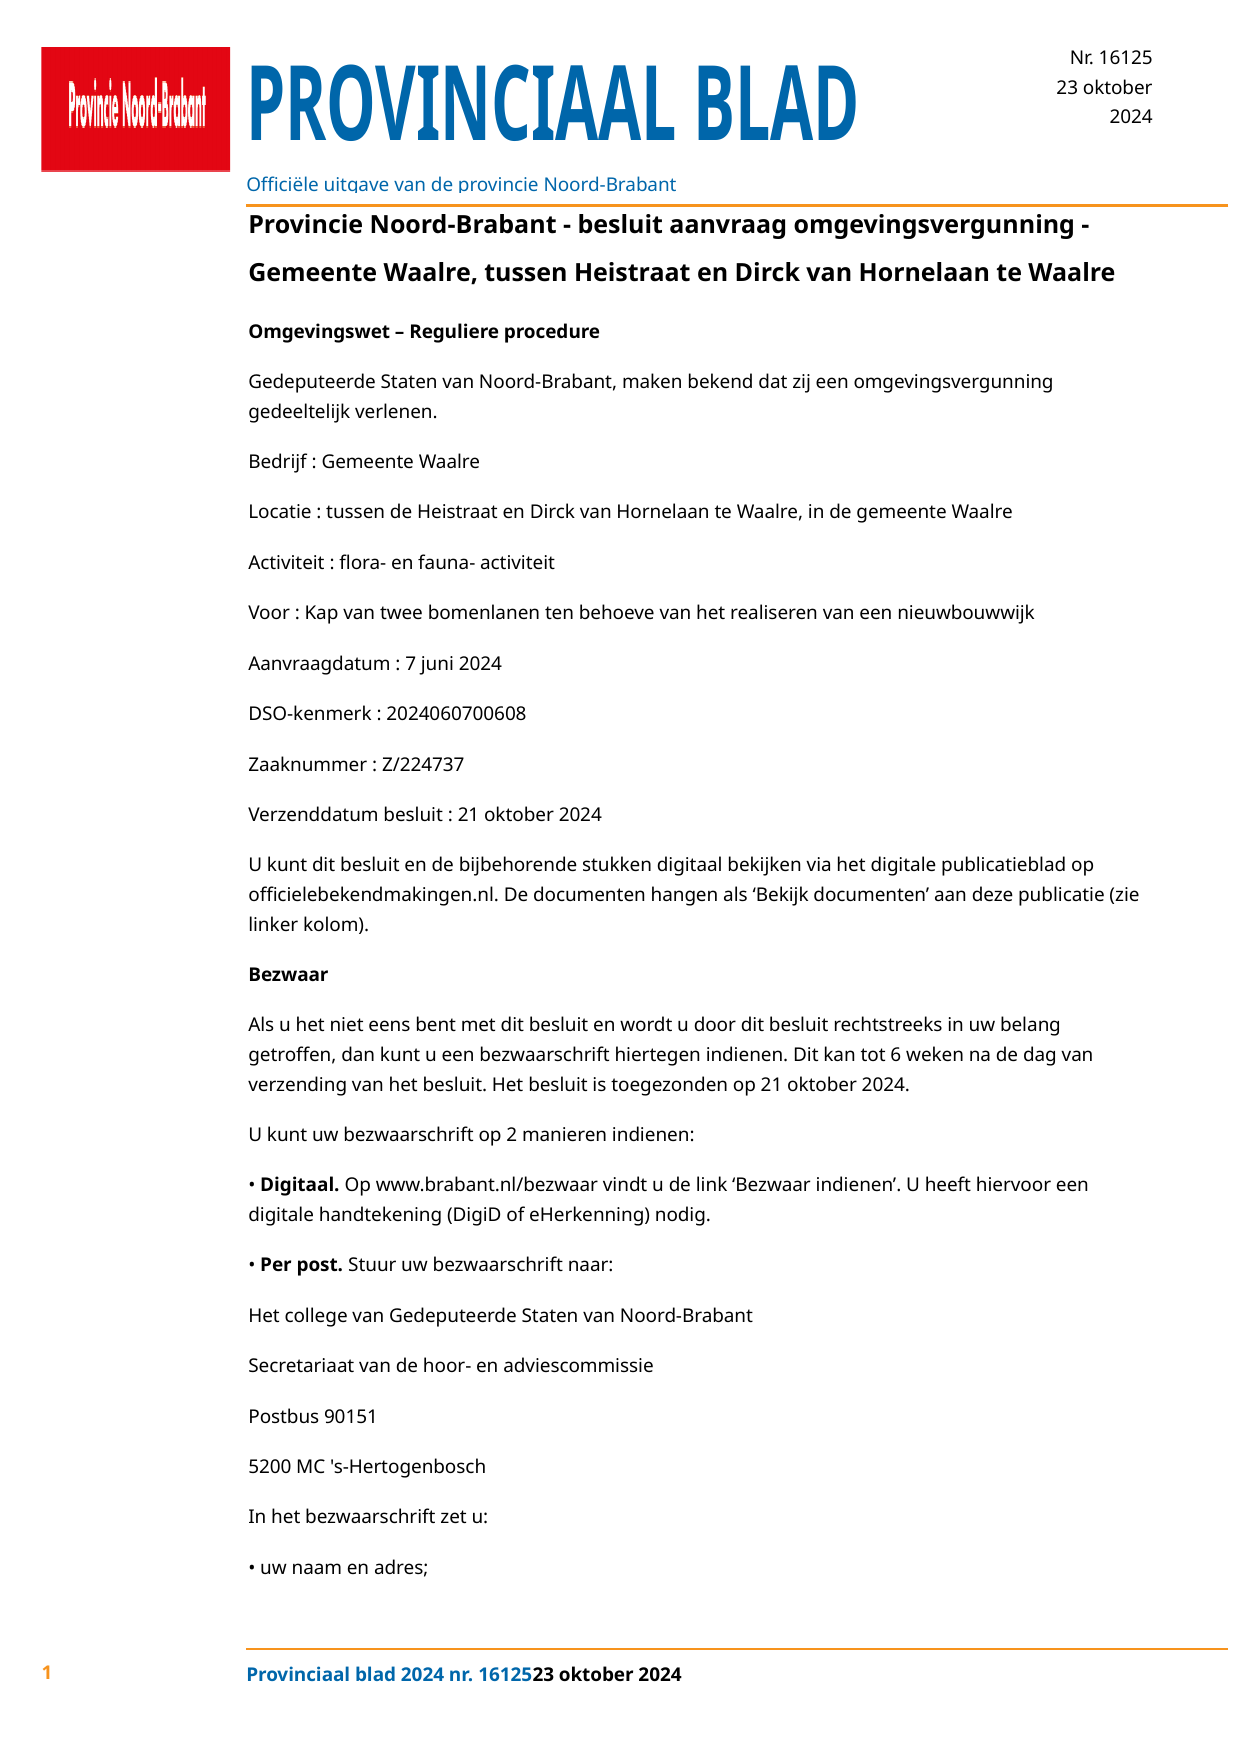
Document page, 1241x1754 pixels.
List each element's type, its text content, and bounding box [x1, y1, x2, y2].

text Secretariaat van de hoor- en adviescommissie [248, 1352, 1152, 1378]
text Gedeputeerde Staten van Noord-Brabant, maken bekend dat zij een omgevingsvergunning gedeeltelijk verlenen. [248, 368, 1152, 424]
text 5200 MC 's‑Hertogenbosch [248, 1453, 1152, 1479]
text U kunt dit besluit en de bijbehorende stukken digitaal bekijken via het digitale publicatieblad op officielebekendmakingen.nl. De documenten hangen als ‘Bekijk documenten’ aan deze publicatie (zie linker kolom). [248, 852, 1152, 937]
text Locatie : tussen de Heistraat en Dirck van Hornelaan te Waalre, in de gemeente Waalre [248, 499, 1152, 524]
text In het bezwaarschrift zet u: [248, 1504, 1152, 1529]
text Bedrijf : Gemeente Waalre [248, 448, 1152, 474]
text Voor : Kap van twee bomenlanen ten behoeve van het realiseren van een nieuwbouwwijk [248, 599, 1152, 625]
text • Per post. Stuur uw bezwaarschrift naar: [248, 1252, 1152, 1277]
text Als u het niet eens bent met dit besluit en wordt u door dit besluit rechtstreeks in uw belang getroffen, dan kunt u een bezwaarschrift hiertegen indienen. Dit kan tot 6 weken na de dag van verzending van het besluit. Het besluit is toegezonden op 21 oktober 2024. [248, 1012, 1152, 1097]
text Provincie Noord-Brabant - besluit aanvraag omgevingsvergunning - Gemeente Waalre, tussen Heistraat en Dirck van Hornelaan te Waalre [248, 207, 1152, 288]
text Het college van Gedeputeerde Staten van Noord-Brabant [248, 1302, 1152, 1328]
text Activiteit : flora- en fauna- activiteit [248, 549, 1152, 575]
text Verzenddatum besluit : 21 oktober 2024 [248, 801, 1152, 827]
text • uw naam en adres; [248, 1554, 1152, 1580]
text Bezwaar [248, 961, 1152, 987]
text Aanvraagdatum : 7 juni 2024 [248, 650, 1152, 676]
text DSO-kenmerk : 2024060700608 [248, 700, 1152, 726]
text Zaaknummer : Z/224737 [248, 751, 1152, 777]
text • Digitaal. Op www.brabant.nl/bezwaar vindt u de link ‘Bezwaar indienen’. U heeft hiervoor een digitale handtekening (DigiD of eHerkenning) nodig. [248, 1172, 1152, 1227]
picture [41, 47, 231, 172]
text U kunt uw bezwaarschrift op 2 manieren indienen: [248, 1121, 1152, 1147]
text Omgevingswet – Reguliere procedure [248, 318, 1152, 344]
text Postbus 90151 [248, 1403, 1152, 1429]
